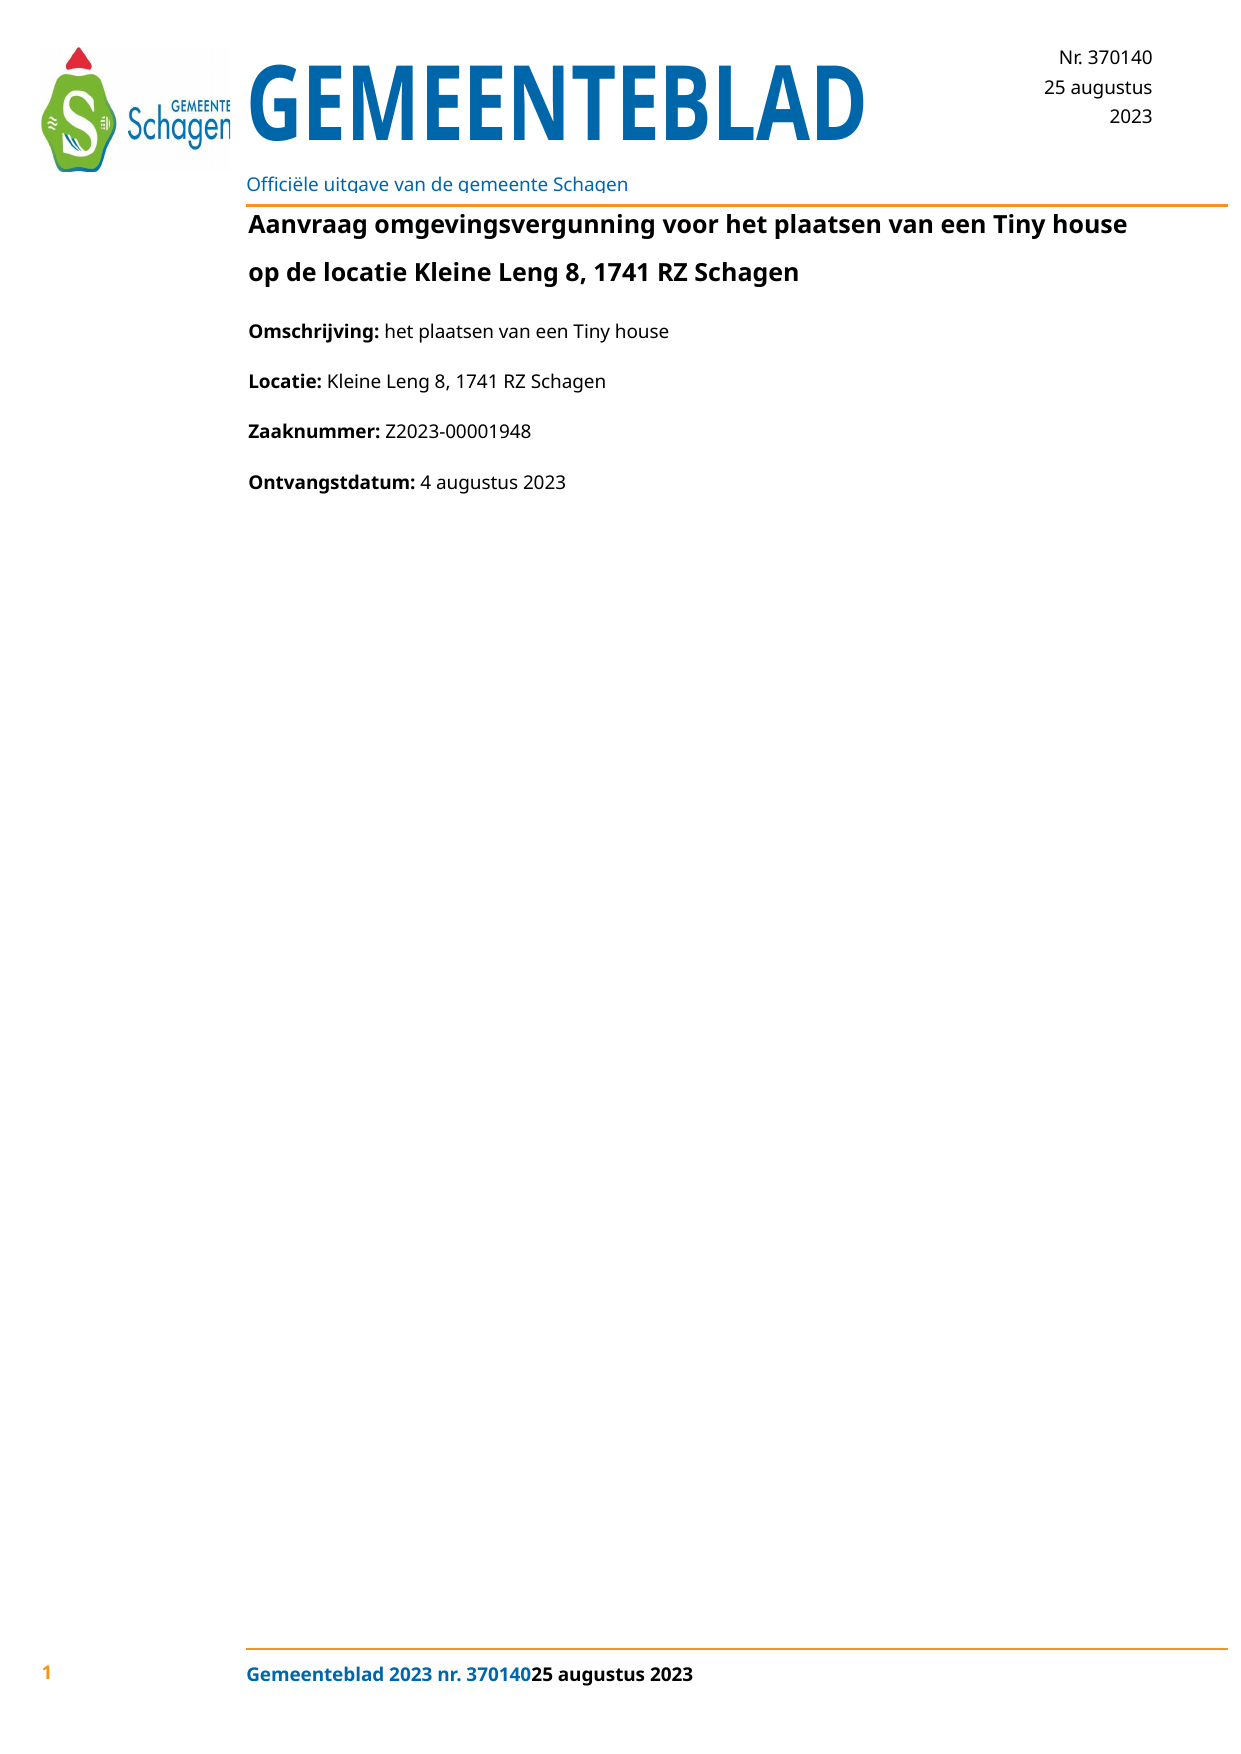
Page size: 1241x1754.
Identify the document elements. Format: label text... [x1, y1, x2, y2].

text Aanvraag omgevingsvergunning voor het plaatsen van een Tiny house op de locatie Kleine Leng 8, 1741 RZ Schagen [248, 207, 1152, 288]
text Ontvangstdatum: 4 augustus 2023 [248, 469, 1152, 495]
text Omschrijving: het plaatsen van een Tiny house [248, 318, 1152, 344]
picture [41, 47, 231, 172]
text Locatie: Kleine Leng 8, 1741 RZ Schagen [248, 368, 1152, 394]
text Zaaknummer: Z2023-00001948 [248, 419, 1152, 444]
